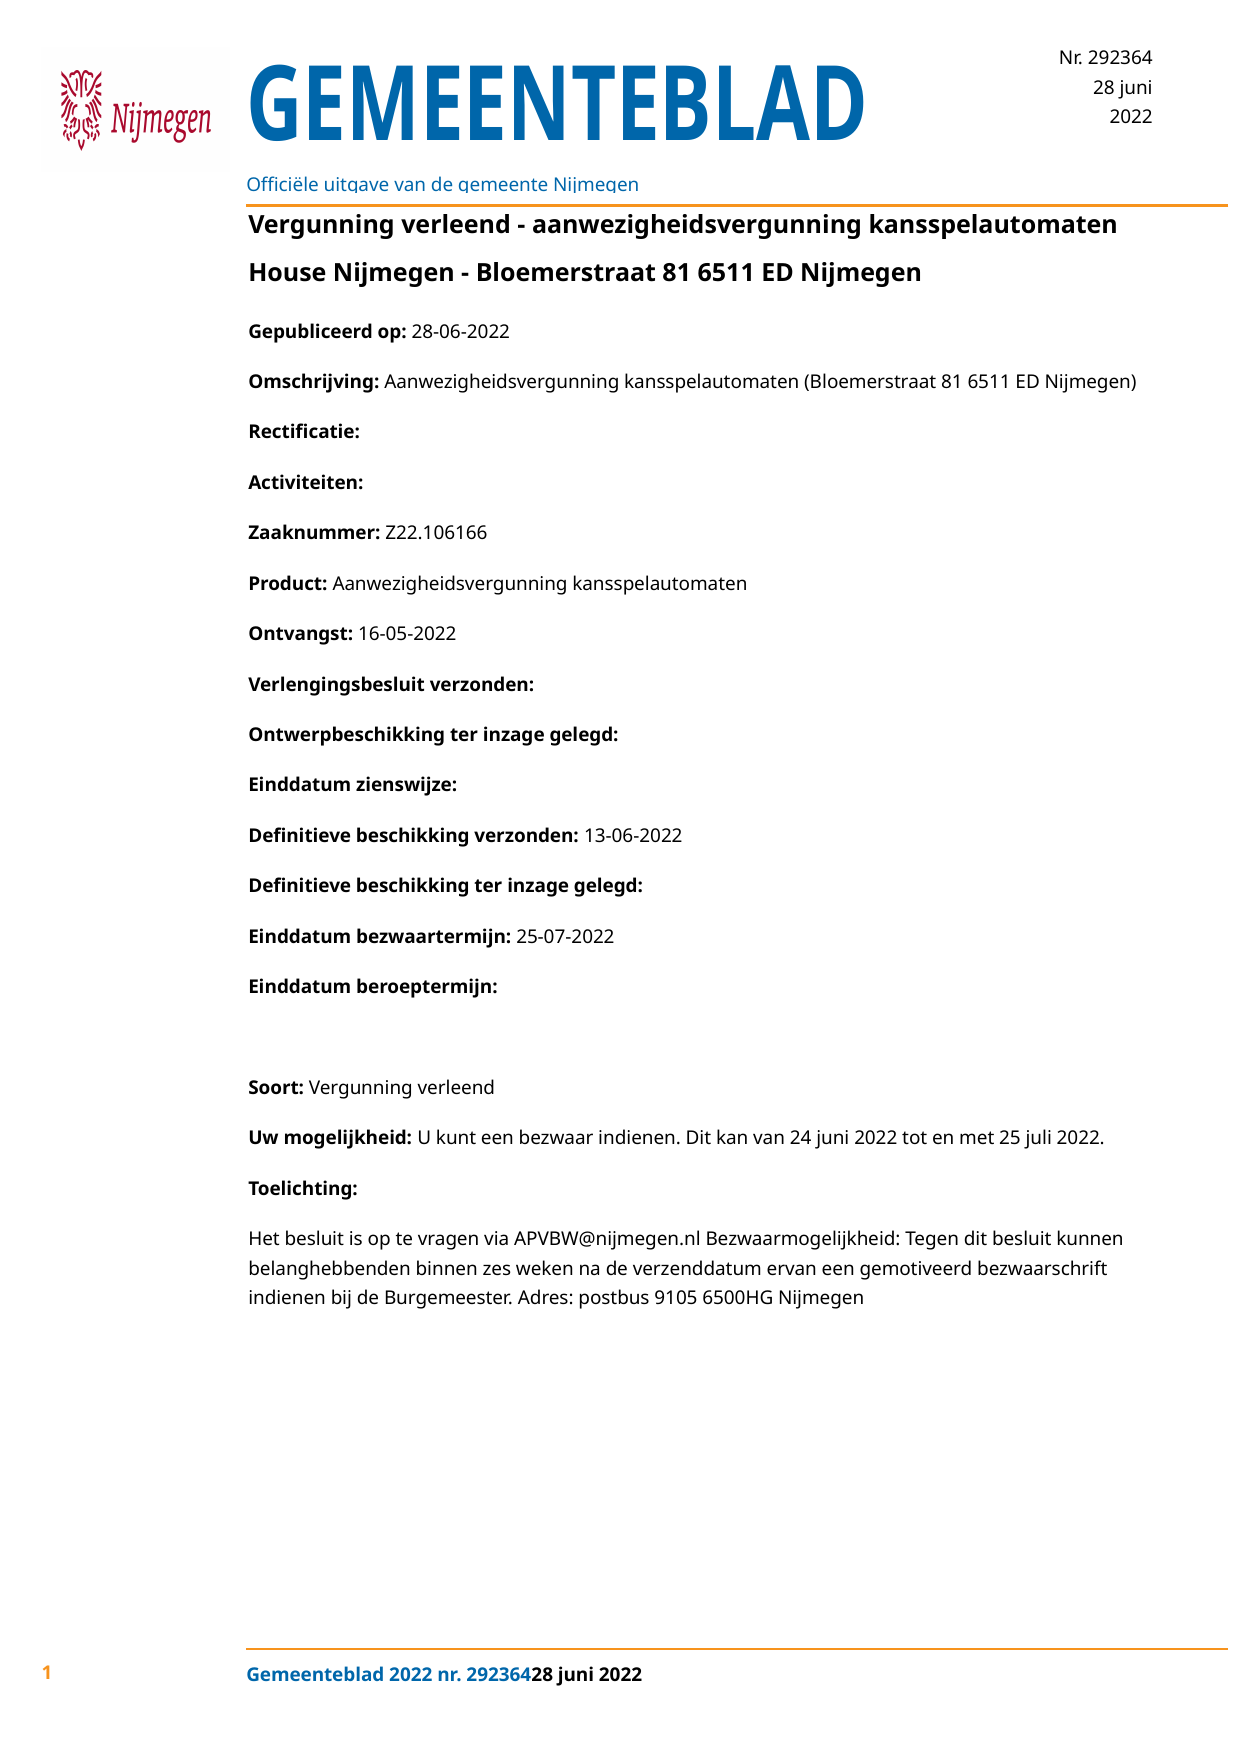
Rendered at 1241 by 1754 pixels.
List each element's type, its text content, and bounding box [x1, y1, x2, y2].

picture [41, 47, 231, 172]
text Rectificatie: [248, 419, 1152, 444]
text Einddatum beroeptermijn: [248, 973, 1152, 999]
text Verlengingsbesluit verzonden: [248, 671, 1152, 697]
text Gepubliceerd op: 28-06-2022 [248, 318, 1152, 344]
text Vergunning verleend - aanwezigheidsvergunning kansspelautomaten House Nijmegen - Bloemerstraat 81 6511 ED Nijmegen [248, 207, 1152, 288]
text Soort: Vergunning verleend [248, 1074, 1152, 1100]
text Ontwerpbeschikking ter inzage gelegd: [248, 721, 1152, 747]
text Einddatum bezwaartermijn: 25-07-2022 [248, 923, 1152, 949]
text Omschrijving: Aanwezigheidsvergunning kansspelautomaten (Bloemerstraat 81 6511 ED Nijmegen) [248, 368, 1152, 394]
text Definitieve beschikking verzonden: 13-06-2022 [248, 822, 1152, 848]
text Product: Aanwezigheidsvergunning kansspelautomaten [248, 570, 1152, 596]
text Definitieve beschikking ter inzage gelegd: [248, 872, 1152, 898]
text Zaaknummer: Z22.106166 [248, 519, 1152, 545]
text Uw mogelijkheid: U kunt een bezwaar indienen. Dit kan van 24 juni 2022 tot en met 25 juli 2022. [248, 1124, 1152, 1150]
text Einddatum zienswijze: [248, 772, 1152, 797]
text Het besluit is op te vragen via APVBW@nijmegen.nl Bezwaarmogelijkheid: Tegen dit besluit kunnen belanghebbenden binnen zes weken na de verzenddatum ervan een gemotiveerd bezwaarschrift indienen bij de Burgemeester. Adres: postbus 9105 6500HG Nijmegen [248, 1225, 1152, 1310]
text Activiteiten: [248, 469, 1152, 495]
text Ontvangst: 16-05-2022 [248, 620, 1152, 646]
text Toelichting: [248, 1175, 1152, 1201]
